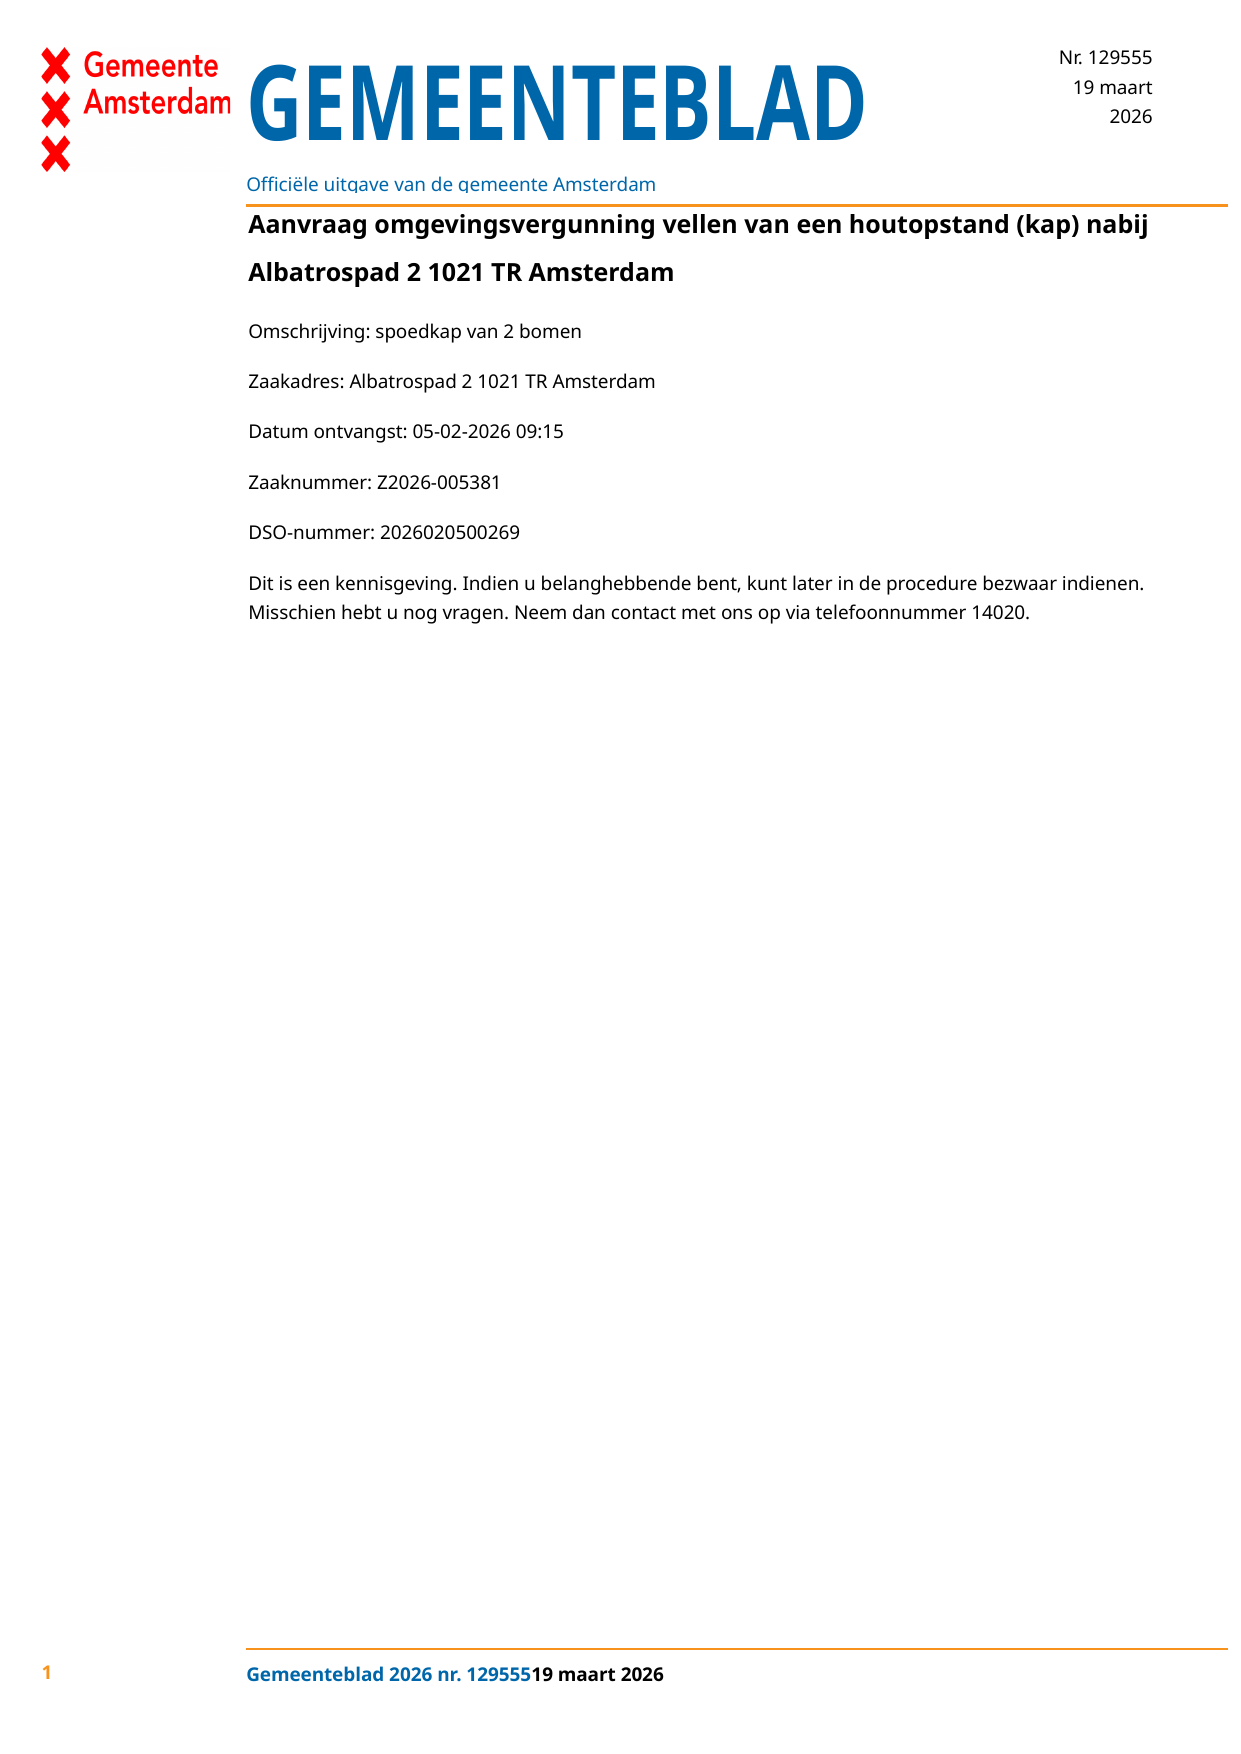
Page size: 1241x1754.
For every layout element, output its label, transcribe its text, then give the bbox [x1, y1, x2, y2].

text Omschrijving: spoedkap van 2 bomen [248, 318, 1152, 344]
text Dit is een kennisgeving. Indien u belanghebbende bent, kunt later in de procedure bezwaar indienen. Misschien hebt u nog vragen. Neem dan contact met ons op via telefoonnummer 14020. [248, 570, 1152, 625]
text Datum ontvangst: 05-02-2026 09:15 [248, 419, 1152, 444]
text Zaakadres: Albatrospad 2 1021 TR Amsterdam [248, 368, 1152, 394]
picture [41, 47, 231, 172]
text DSO-nummer: 2026020500269 [248, 519, 1152, 545]
text Zaaknummer: Z2026-005381 [248, 469, 1152, 495]
text Aanvraag omgevingsvergunning vellen van een houtopstand (kap) nabij Albatrospad 2 1021 TR Amsterdam [248, 207, 1152, 288]
